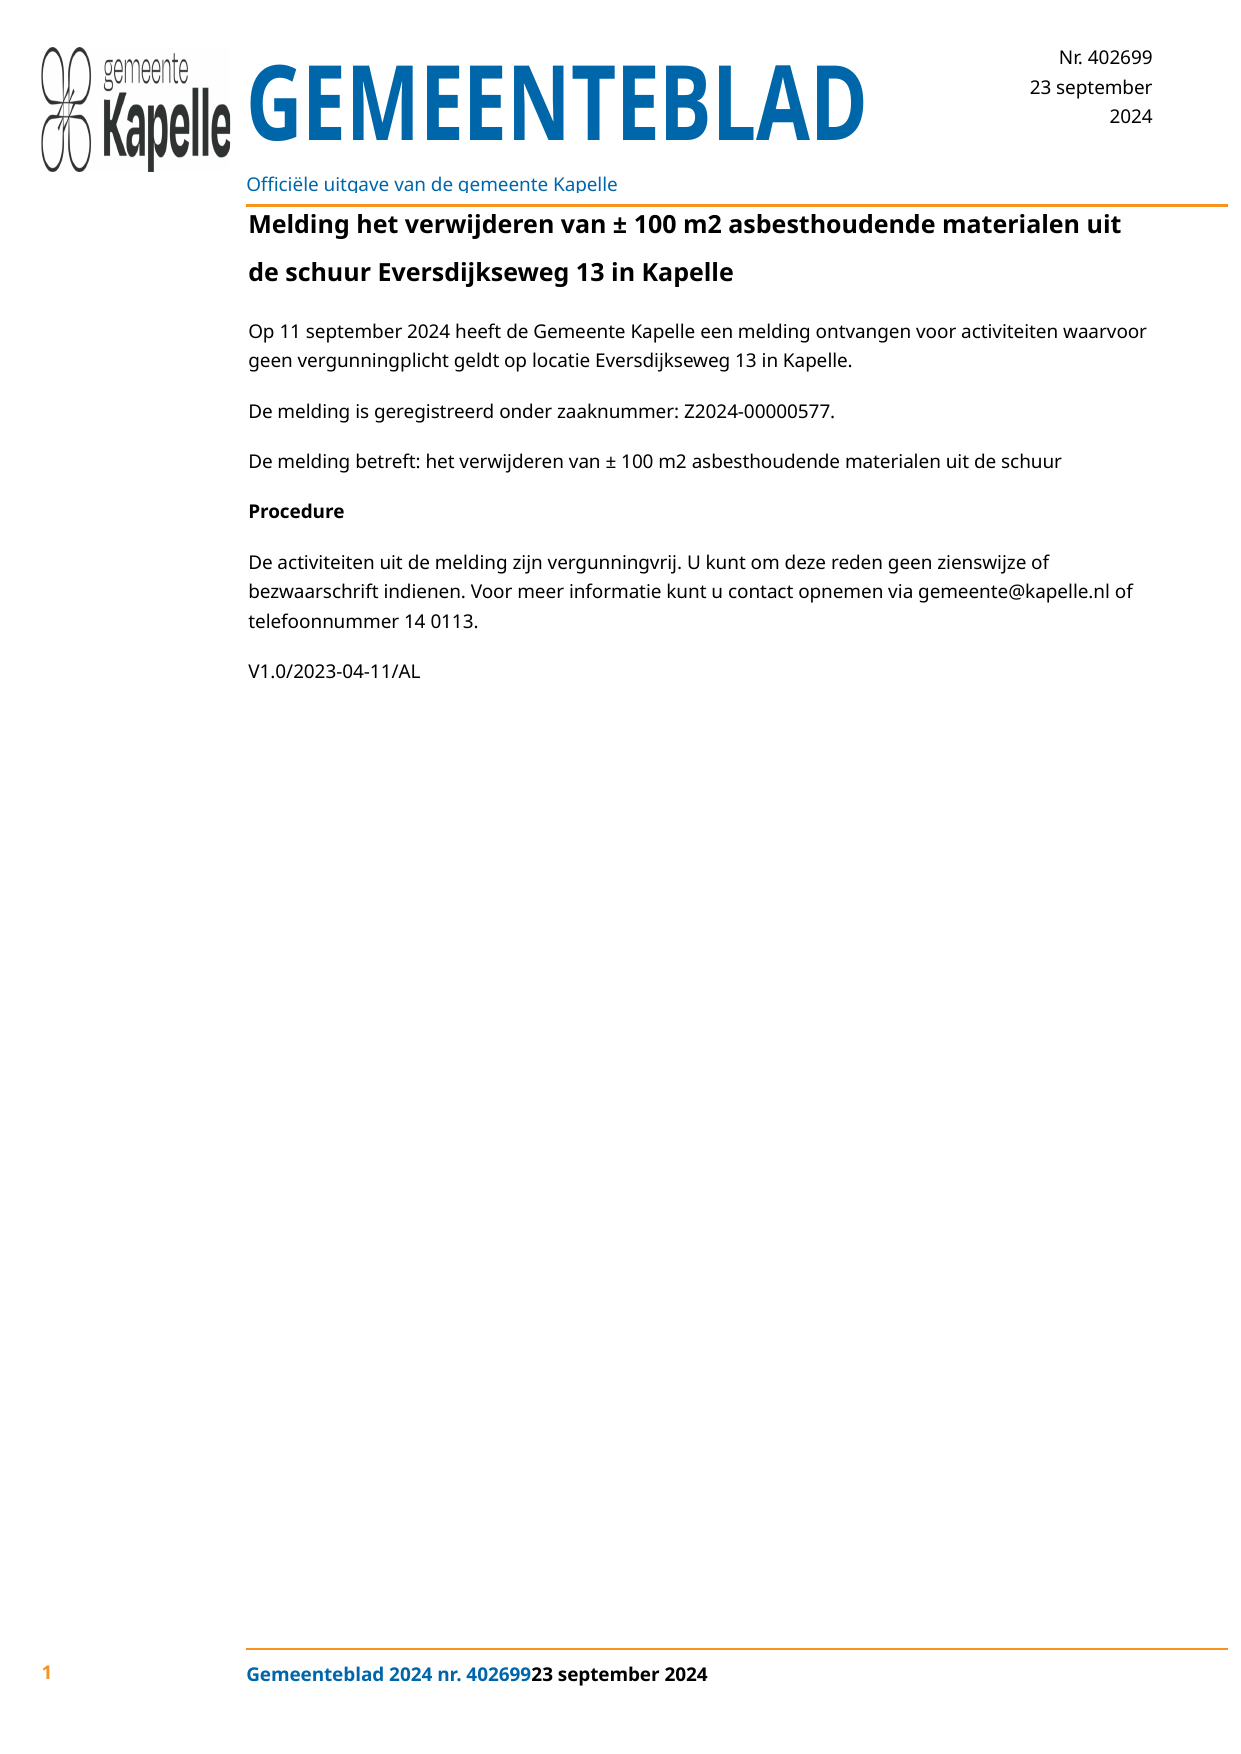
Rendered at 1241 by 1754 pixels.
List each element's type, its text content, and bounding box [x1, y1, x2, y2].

text De activiteiten uit de melding zijn vergunningvrij. U kunt om deze reden geen zienswijze of bezwaarschrift indienen. Voor meer informatie kunt u contact opnemen via gemeente@kapelle.nl of telefoonnummer 14 0113. [248, 549, 1152, 634]
text De melding betreft: het verwijderen van ± 100 m2 asbesthoudende materialen uit de schuur [248, 448, 1152, 474]
text Procedure [248, 499, 1152, 524]
text V1.0/2023-04-11/AL [248, 659, 1152, 684]
text De melding is geregistreerd onder zaaknummer: Z2024-00000577. [248, 398, 1152, 424]
picture [41, 47, 231, 172]
text Op 11 september 2024 heeft de Gemeente Kapelle een melding ontvangen voor activiteiten waarvoor geen vergunningplicht geldt op locatie Eversdijkseweg 13 in Kapelle. [248, 318, 1152, 373]
text Melding het verwijderen van ± 100 m2 asbesthoudende materialen uit de schuur Eversdijkseweg 13 in Kapelle [248, 207, 1152, 288]
